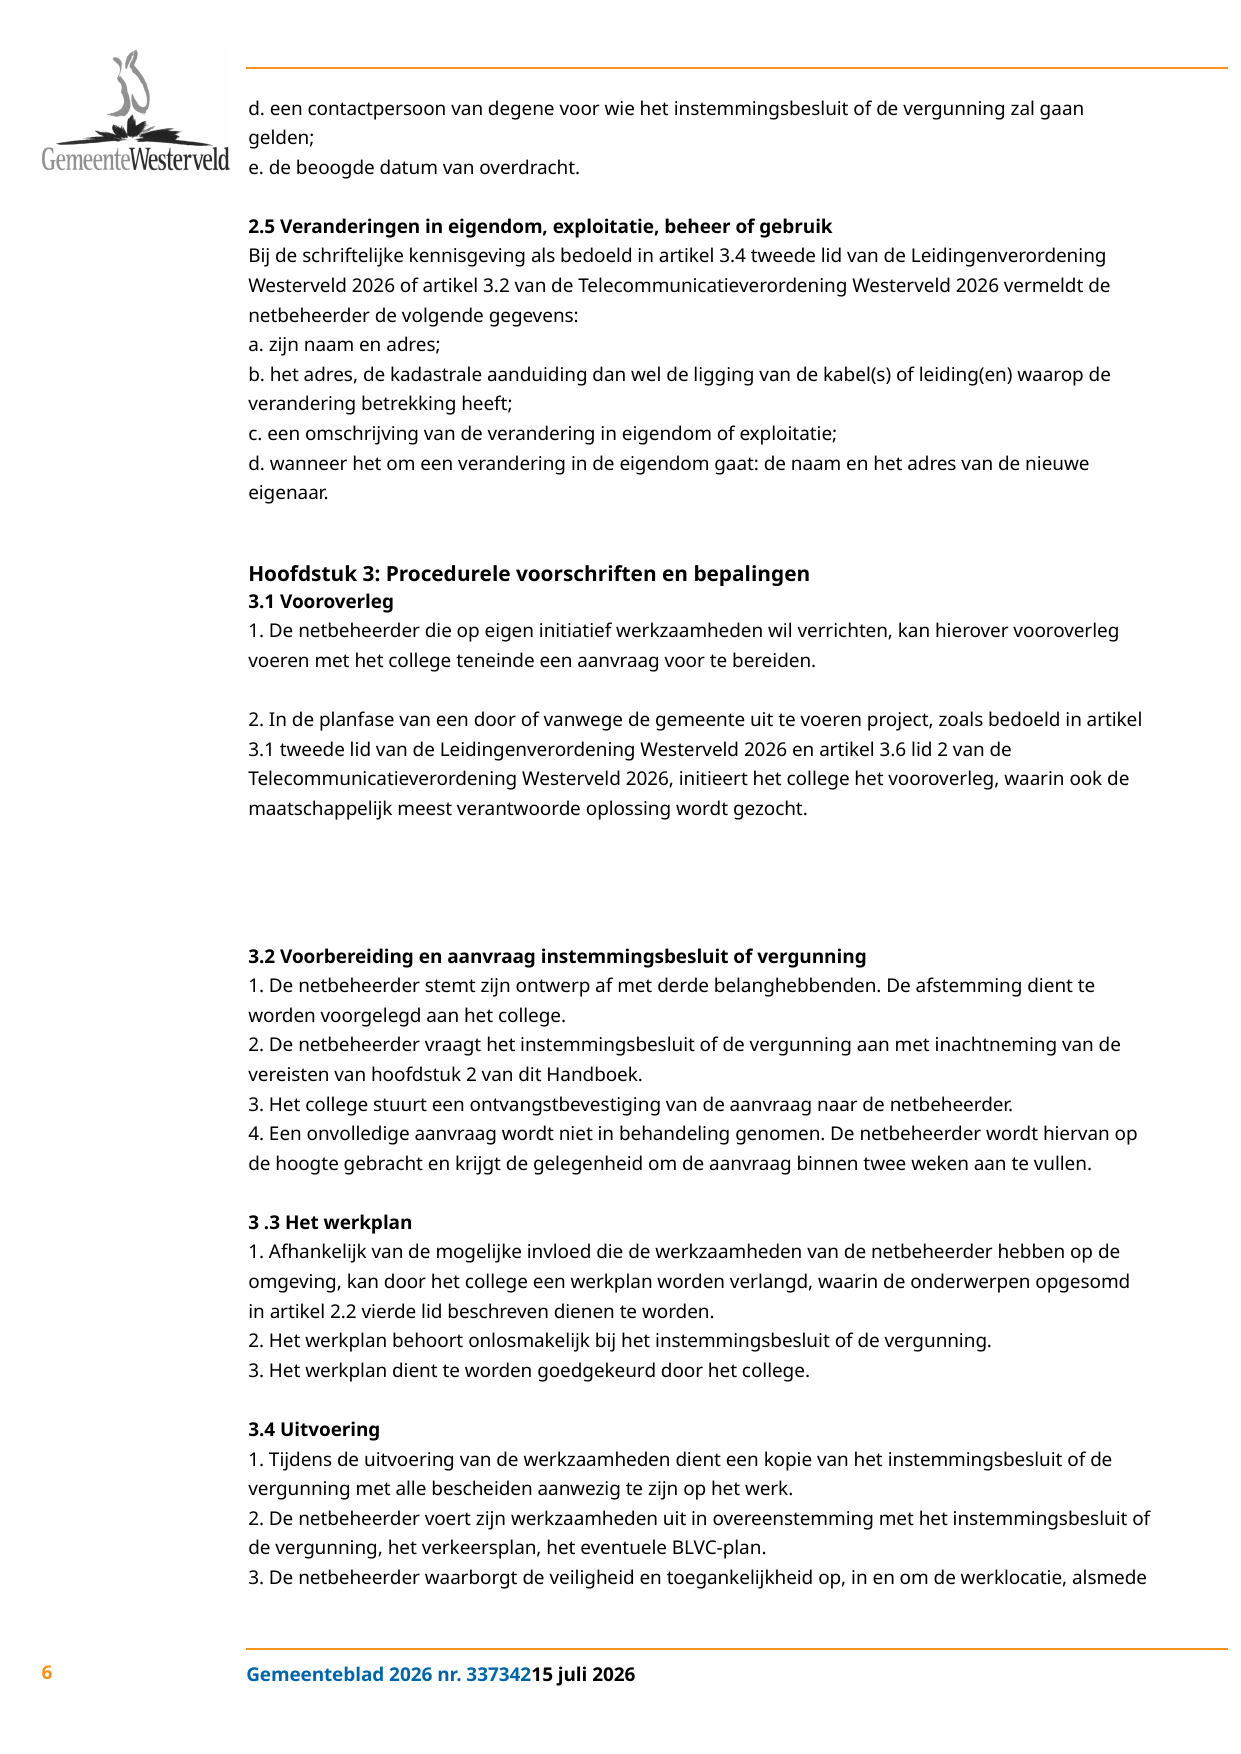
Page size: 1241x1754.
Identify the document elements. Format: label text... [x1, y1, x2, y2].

text 4. Een onvolledige aanvraag wordt niet in behandeling genomen. De netbeheerder wordt hiervan op de hoogte gebracht en krijgt de gelegenheid om de aanvraag binnen twee weken aan te vullen. [248, 1120, 1152, 1176]
text b. het adres, de kadastrale aanduiding dan wel de ligging van de kabel(s) of leiding(en) waarop de verandering betrekking heeft; [248, 361, 1152, 416]
text a. zijn naam en adres; [248, 331, 1152, 357]
text 2. De netbeheerder voert zijn werkzaamheden uit in overeenstemming met het instemmingsbesluit of de vergunning, het verkeersplan, het eventuele BLVC-plan. [248, 1505, 1152, 1560]
text d. wanneer het om een verandering in de eigendom gaat: de naam en het adres van de nieuwe eigenaar. [248, 450, 1152, 505]
text d. een contactpersoon van degene voor wie het instemmingsbesluit of de vergunning zal gaan gelden; [248, 95, 1152, 150]
text 3.1 Vooroverleg [248, 588, 1152, 613]
text Bij de schriftelijke kennisgeving als bedoeld in artikel 3.4 tweede lid van de Leidingenverordening Westerveld 2026 of artikel 3.2 van de Telecommunicatieverordening Westerveld 2026 vermeldt de netbeheerder de volgende gegevens: [248, 243, 1152, 328]
text 3.4 Uitvoering [248, 1416, 1152, 1442]
text c. een omschrijving van de verandering in eigendom of exploitatie; [248, 420, 1152, 446]
text 3. Het college stuurt een ontvangstbevestiging van de aanvraag naar de netbeheerder. [248, 1091, 1152, 1116]
text e. de beoogde datum van overdracht. [248, 154, 1152, 180]
text 3. De netbeheerder waarborgt de veiligheid en toegankelijkheid op, in en om de werklocatie, alsmede [248, 1564, 1152, 1590]
text 1. Tijdens de uitvoering van de werkzaamheden dient een kopie van het instemmingsbesluit of de vergunning met alle bescheiden aanwezig te zijn op het werk. [248, 1446, 1152, 1501]
text 3. Het werkplan dient te worden goedgekeurd door het college. [248, 1357, 1152, 1383]
text 1. Afhankelijk van de mogelijke invloed die de werkzaamheden van de netbeheerder hebben op de omgeving, kan door het college een werkplan worden verlangd, waarin de onderwerpen opgesomd in artikel 2.2 vierde lid beschreven dienen te worden. [248, 1239, 1152, 1323]
text Hoofdstuk 3: Procedurele voorschriften en bepalingen [248, 559, 1152, 588]
text 3 .3 Het werkplan [248, 1209, 1152, 1235]
picture [41, 47, 231, 172]
text 3.2 Voorbereiding en aanvraag instemmingsbesluit of vergunning [248, 943, 1152, 968]
text 2.5 Veranderingen in eigendom, exploitatie, beheer of gebruik [248, 213, 1152, 239]
text 2. Het werkplan behoort onlosmakelijk bij het instemmingsbesluit of de vergunning. [248, 1327, 1152, 1353]
text 2. In de planfase van een door of vanwege de gemeente uit te voeren project, zoals bedoeld in artikel 3.1 tweede lid van de Leidingenverordening Westerveld 2026 en artikel 3.6 lid 2 van de Telecommunicatieverordening Westerveld 2026, initieert het college het vooroverleg, waarin ook de maatschappelijk meest verantwoorde oplossing wordt gezocht. [248, 706, 1152, 821]
text 1. De netbeheerder die op eigen initiatief werkzaamheden wil verrichten, kan hierover vooroverleg voeren met het college teneinde een aanvraag voor te bereiden. [248, 617, 1152, 673]
text 1. De netbeheerder stemt zijn ontwerp af met derde belanghebbenden. De afstemming dient te worden voorgelegd aan het college. [248, 972, 1152, 1028]
text 2. De netbeheerder vraagt het instemmingsbesluit of de vergunning aan met inachtneming van de vereisten van hoofdstuk 2 van dit Handboek. [248, 1032, 1152, 1087]
